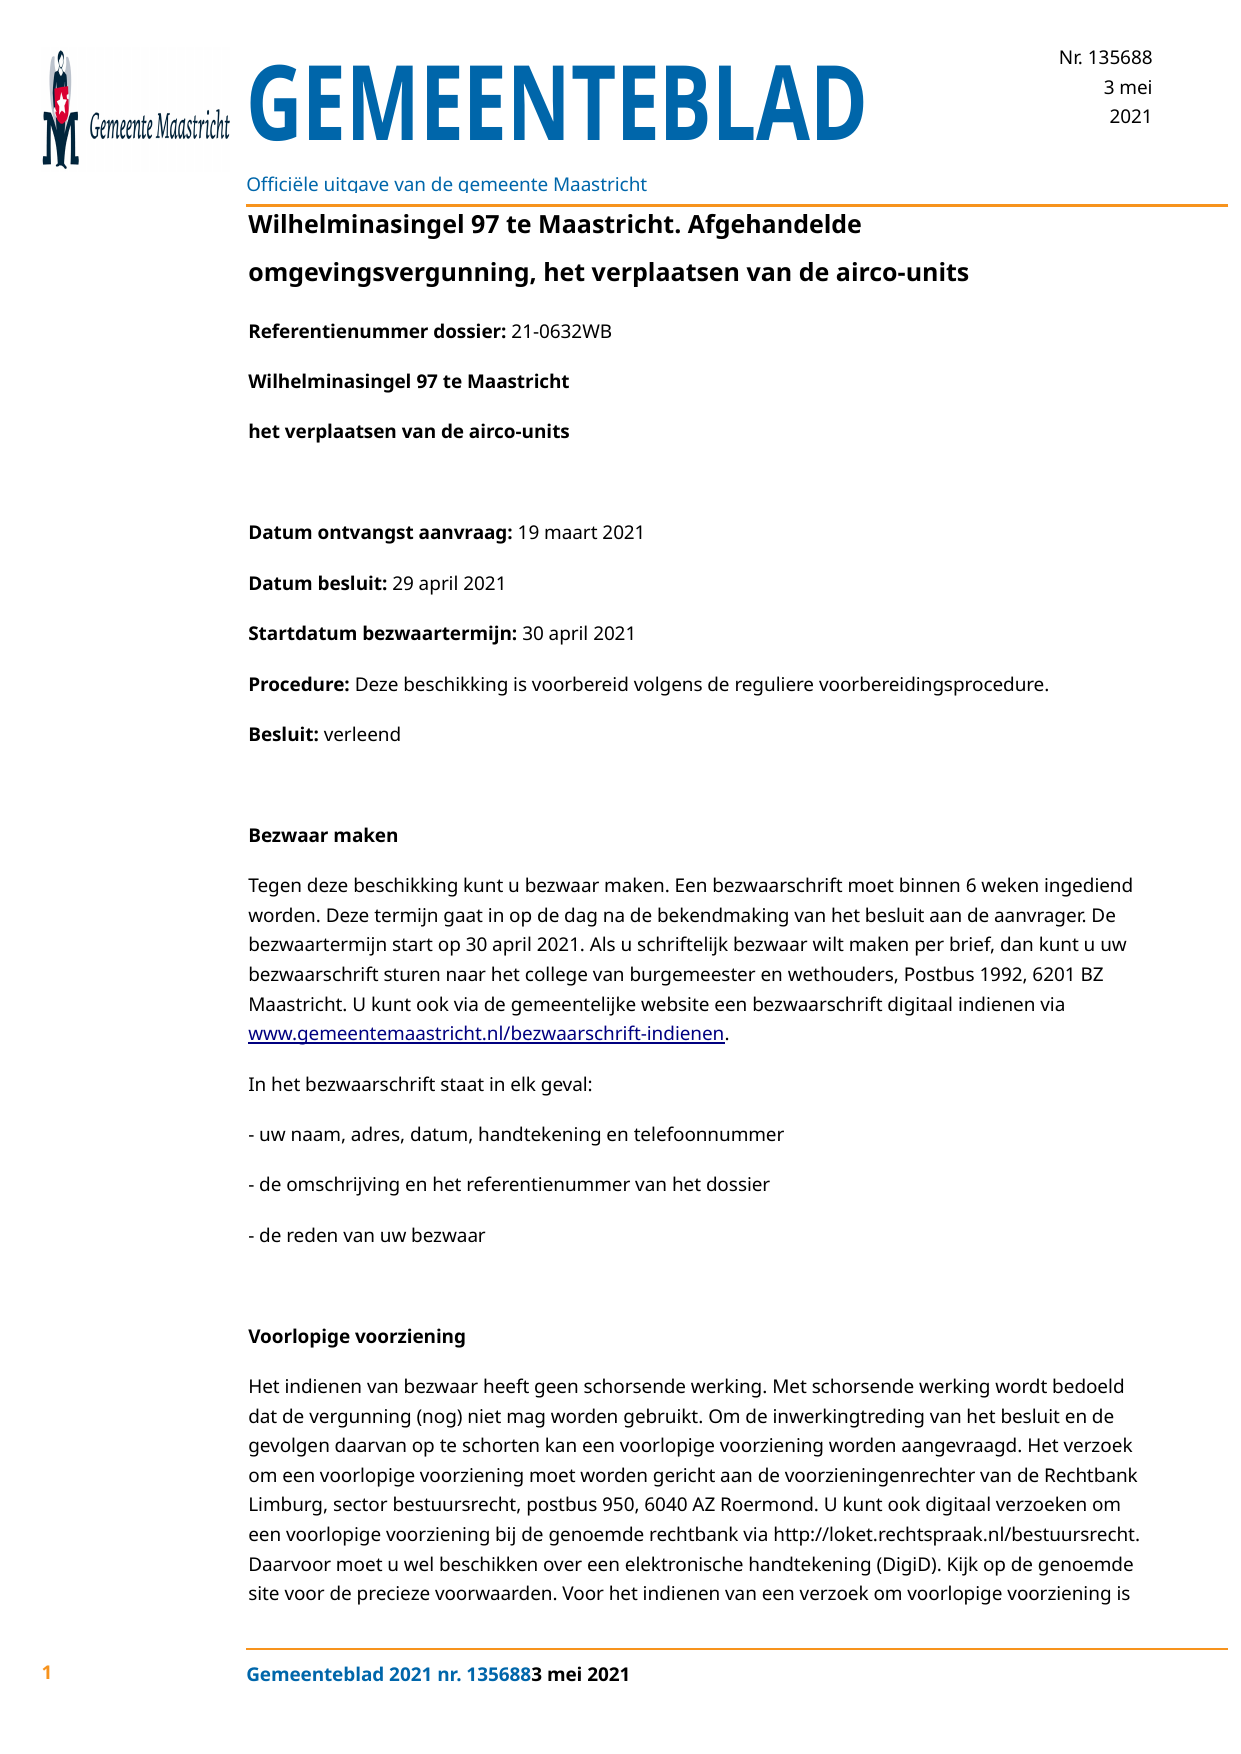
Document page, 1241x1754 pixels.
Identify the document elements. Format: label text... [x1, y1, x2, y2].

text - de omschrijving en het referentienummer van het dossier [248, 1172, 1152, 1197]
text Startdatum bezwaartermijn: 30 april 2021 [248, 620, 1152, 646]
text Voorlopige voorziening [248, 1323, 1152, 1349]
text het verplaatsen van de airco-units [248, 419, 1152, 444]
text In het bezwaarschrift staat in elk geval: [248, 1071, 1152, 1097]
text Wilhelminasingel 97 te Maastricht [248, 368, 1152, 394]
text Besluit: verleend [248, 721, 1152, 747]
text Procedure: Deze beschikking is voorbereid volgens de reguliere voorbereidingsprocedure. [248, 671, 1152, 697]
text Het indienen van bezwaar heeft geen schorsende werking. Met schorsende werking wordt bedoeld dat de vergunning (nog) niet mag worden gebruikt. Om de inwerkingtreding van het besluit en de gevolgen daarvan op te schorten kan een voorlopige voorziening worden aangevraagd. Het verzoek om een voorlopige voorziening moet worden gericht aan de voorzieningenrechter van de Rechtbank Limburg, sector bestuursrecht, postbus 950, 6040 AZ Roermond. U kunt ook digitaal verzoeken om een voorlopige voorziening bij de genoemde rechtbank via http://loket.rechtspraak.nl/bestuursrecht. Daarvoor moet u wel beschikken over een elektronische handtekening (DigiD). Kijk op de genoemde site voor de precieze voorwaarden. Voor het indienen van een verzoek om voorlopige voorziening is [248, 1373, 1152, 1606]
picture [41, 47, 231, 172]
text Referentienummer dossier: 21-0632WB [248, 318, 1152, 344]
text - uw naam, adres, datum, handtekening en telefoonnummer [248, 1121, 1152, 1147]
text Datum ontvangst aanvraag: 19 maart 2021 [248, 519, 1152, 545]
text - de reden van uw bezwaar [248, 1222, 1152, 1248]
text Wilhelminasingel 97 te Maastricht. Afgehandelde omgevingsvergunning, het verplaatsen van de airco-units [248, 207, 1152, 288]
text Datum besluit: 29 april 2021 [248, 570, 1152, 596]
text Bezwaar maken [248, 822, 1152, 848]
text Tegen deze beschikking kunt u bezwaar maken. Een bezwaarschrift moet binnen 6 weken ingediend worden. Deze termijn gaat in op de dag na de bekendmaking van het besluit aan de aanvrager. De bezwaartermijn start op 30 april 2021. Als u schriftelijk bezwaar wilt maken per brief, dan kunt u uw bezwaarschrift sturen naar het college van burgemeester en wethouders, Postbus 1992, 6201 BZ Maastricht. U kunt ook via de gemeentelijke website een bezwaarschrift digitaal indienen via www.gemeentemaastricht.nl/bezwaarschrift-indienen. [248, 872, 1152, 1046]
